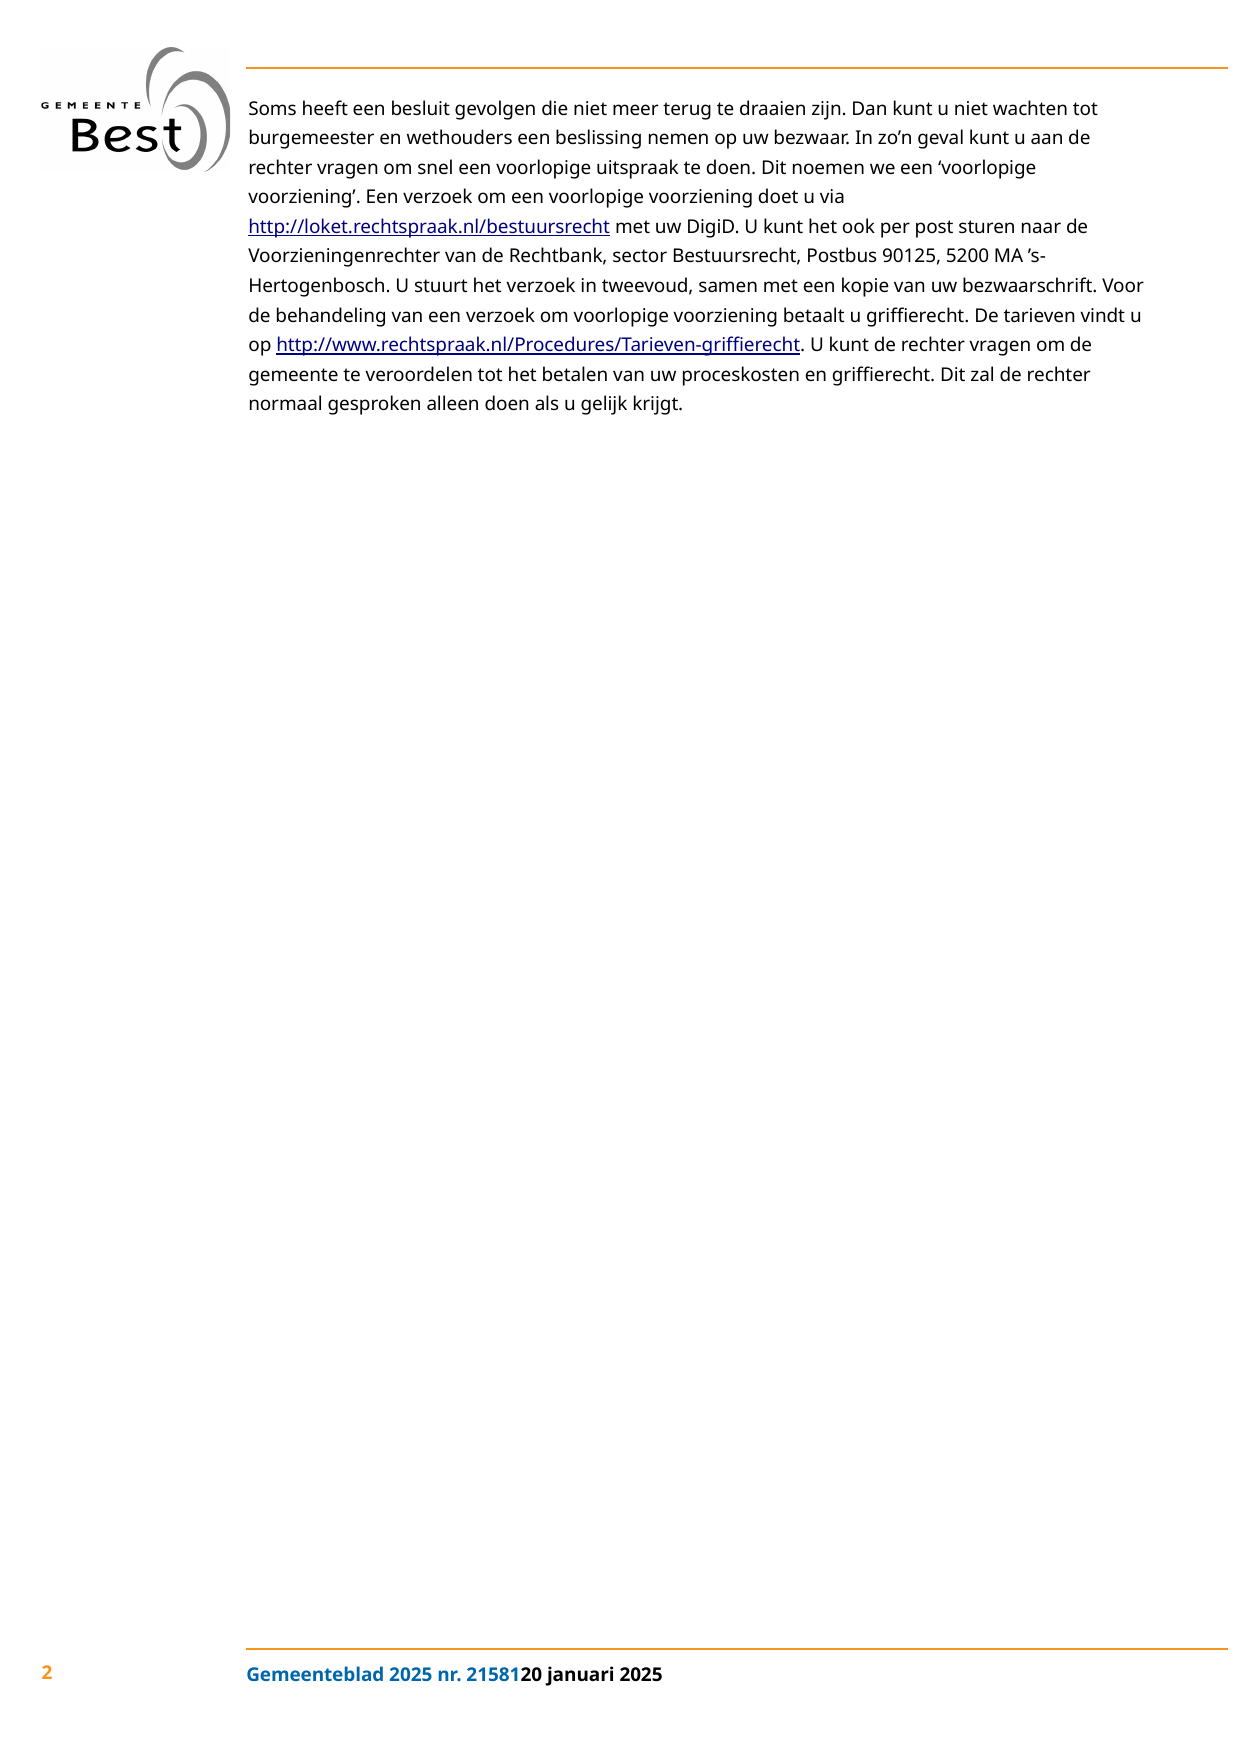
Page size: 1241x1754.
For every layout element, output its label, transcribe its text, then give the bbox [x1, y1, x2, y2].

picture [41, 47, 231, 172]
text Soms heeft een besluit gevolgen die niet meer terug te draaien zijn. Dan kunt u niet wachten tot burgemeester en wethouders een beslissing nemen op uw bezwaar. In zo’n geval kunt u aan de rechter vragen om snel een voorlopige uitspraak te doen. Dit noemen we een ‘voorlopige voorziening’. Een verzoek om een voorlopige voorziening doet u via http://loket.rechtspraak.nl/bestuursrecht met uw DigiD. U kunt het ook per post sturen naar de Voorzieningenrechter van de Rechtbank, sector Bestuursrecht, Postbus 90125, 5200 MA ’s-Hertogenbosch. U stuurt het verzoek in tweevoud, samen met een kopie van uw bezwaarschrift. Voor de behandeling van een verzoek om voorlopige voorziening betaalt u griffierecht. De tarieven vindt u op http://www.rechtspraak.nl/Procedures/Tarieven-griffierecht. U kunt de rechter vragen om de gemeente te veroordelen tot het betalen van uw proceskosten en griffierecht. Dit zal de rechter normaal gesproken alleen doen als u gelijk krijgt. [248, 95, 1152, 416]
